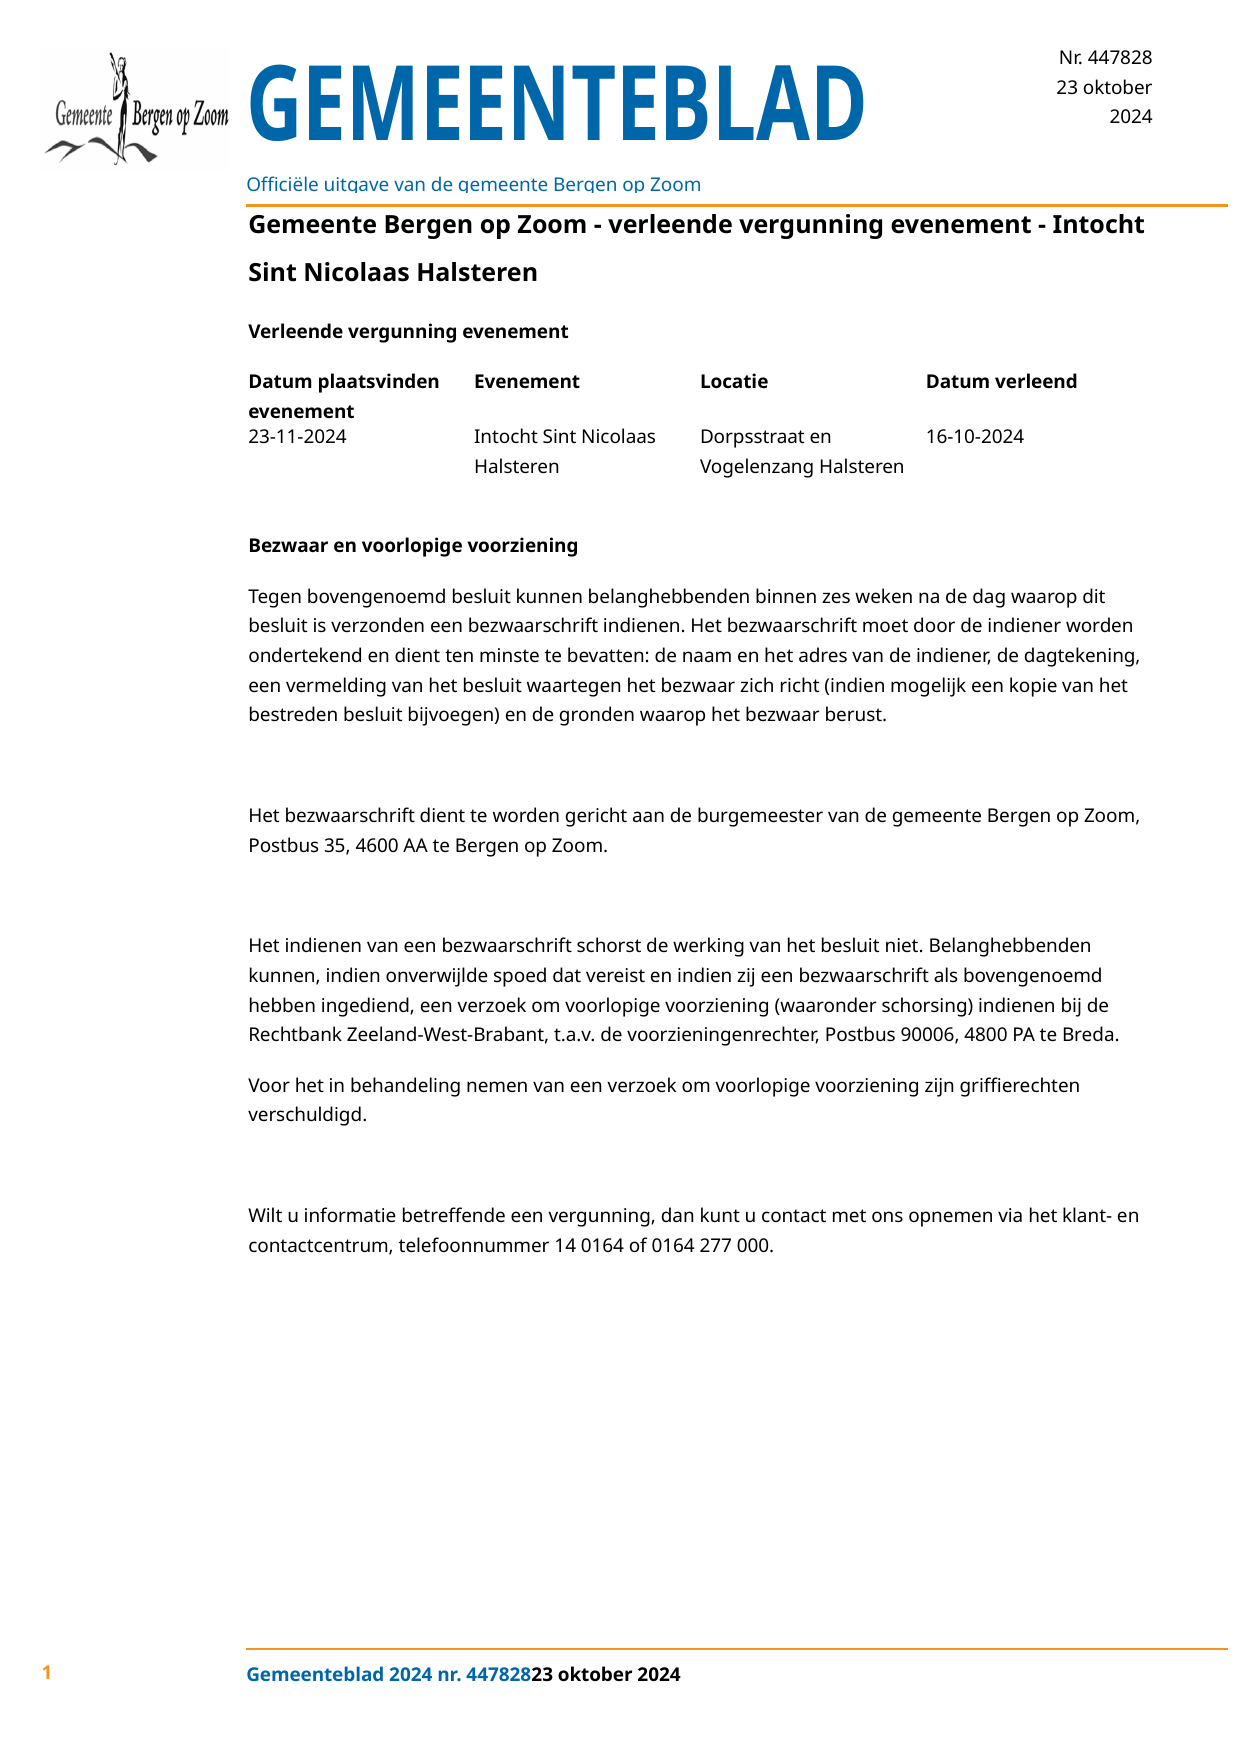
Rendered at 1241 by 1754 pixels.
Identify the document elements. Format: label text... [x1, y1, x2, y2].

text Bezwaar en voorlopige voorziening [248, 533, 1152, 558]
picture [41, 47, 231, 172]
table_header Datum verleend [926, 369, 1152, 424]
text Voor het in behandeling nemen van een verzoek om voorlopige voorziening zijn griffierechten verschuldigd. [248, 1072, 1152, 1127]
text Gemeente Bergen op Zoom - verleende vergunning evenement - Intocht Sint Nicolaas Halsteren [248, 207, 1152, 288]
text Verleende vergunning evenement [248, 318, 1152, 344]
table_cell Dorpsstraat en Vogelenzang Halsteren [700, 424, 926, 479]
table_cell Intocht Sint Nicolaas Halsteren [474, 424, 700, 479]
text Tegen bovengenoemd besluit kunnen belanghebbenden binnen zes weken na de dag waarop dit besluit is verzonden een bezwaarschrift indienen. Het bezwaarschrift moet door de indiener worden ondertekend en dient ten minste te bevatten: de naam en het adres van de indiener, de dagtekening, een vermelding van het besluit waartegen het bezwaar zich richt (indien mogelijk een kopie van het bestreden besluit bijvoegen) en de gronden waarop het bezwaar berust. [248, 583, 1152, 727]
table_cell 16-10-2024 [926, 424, 1152, 479]
table_header Evenement [474, 369, 700, 424]
table_header Locatie [700, 369, 926, 424]
text Het bezwaarschrift dient te worden gericht aan de burgemeester van de gemeente Bergen op Zoom, Postbus 35, 4600 AA te Bergen op Zoom. [248, 802, 1152, 858]
table_cell 23-11-2024 [248, 424, 474, 479]
text Het indienen van een bezwaarschrift schorst de werking van het besluit niet. Belanghebbenden kunnen, indien onverwijlde spoed dat vereist en indien zij een bezwaarschrift als bovengenoemd hebben ingediend, een verzoek om voorlopige voorziening (waaronder schorsing) indienen bij de Rechtbank Zeeland-West-Brabant, t.a.v. de voorzieningenrechter, Postbus 90006, 4800 PA te Breda. [248, 933, 1152, 1047]
table_header Datum plaatsvinden evenement [248, 369, 474, 424]
text Wilt u informatie betreffende een vergunning, dan kunt u contact met ons opnemen via het klant- en contactcentrum, telefoonnummer 14 0164 of 0164 277 000. [248, 1202, 1152, 1258]
